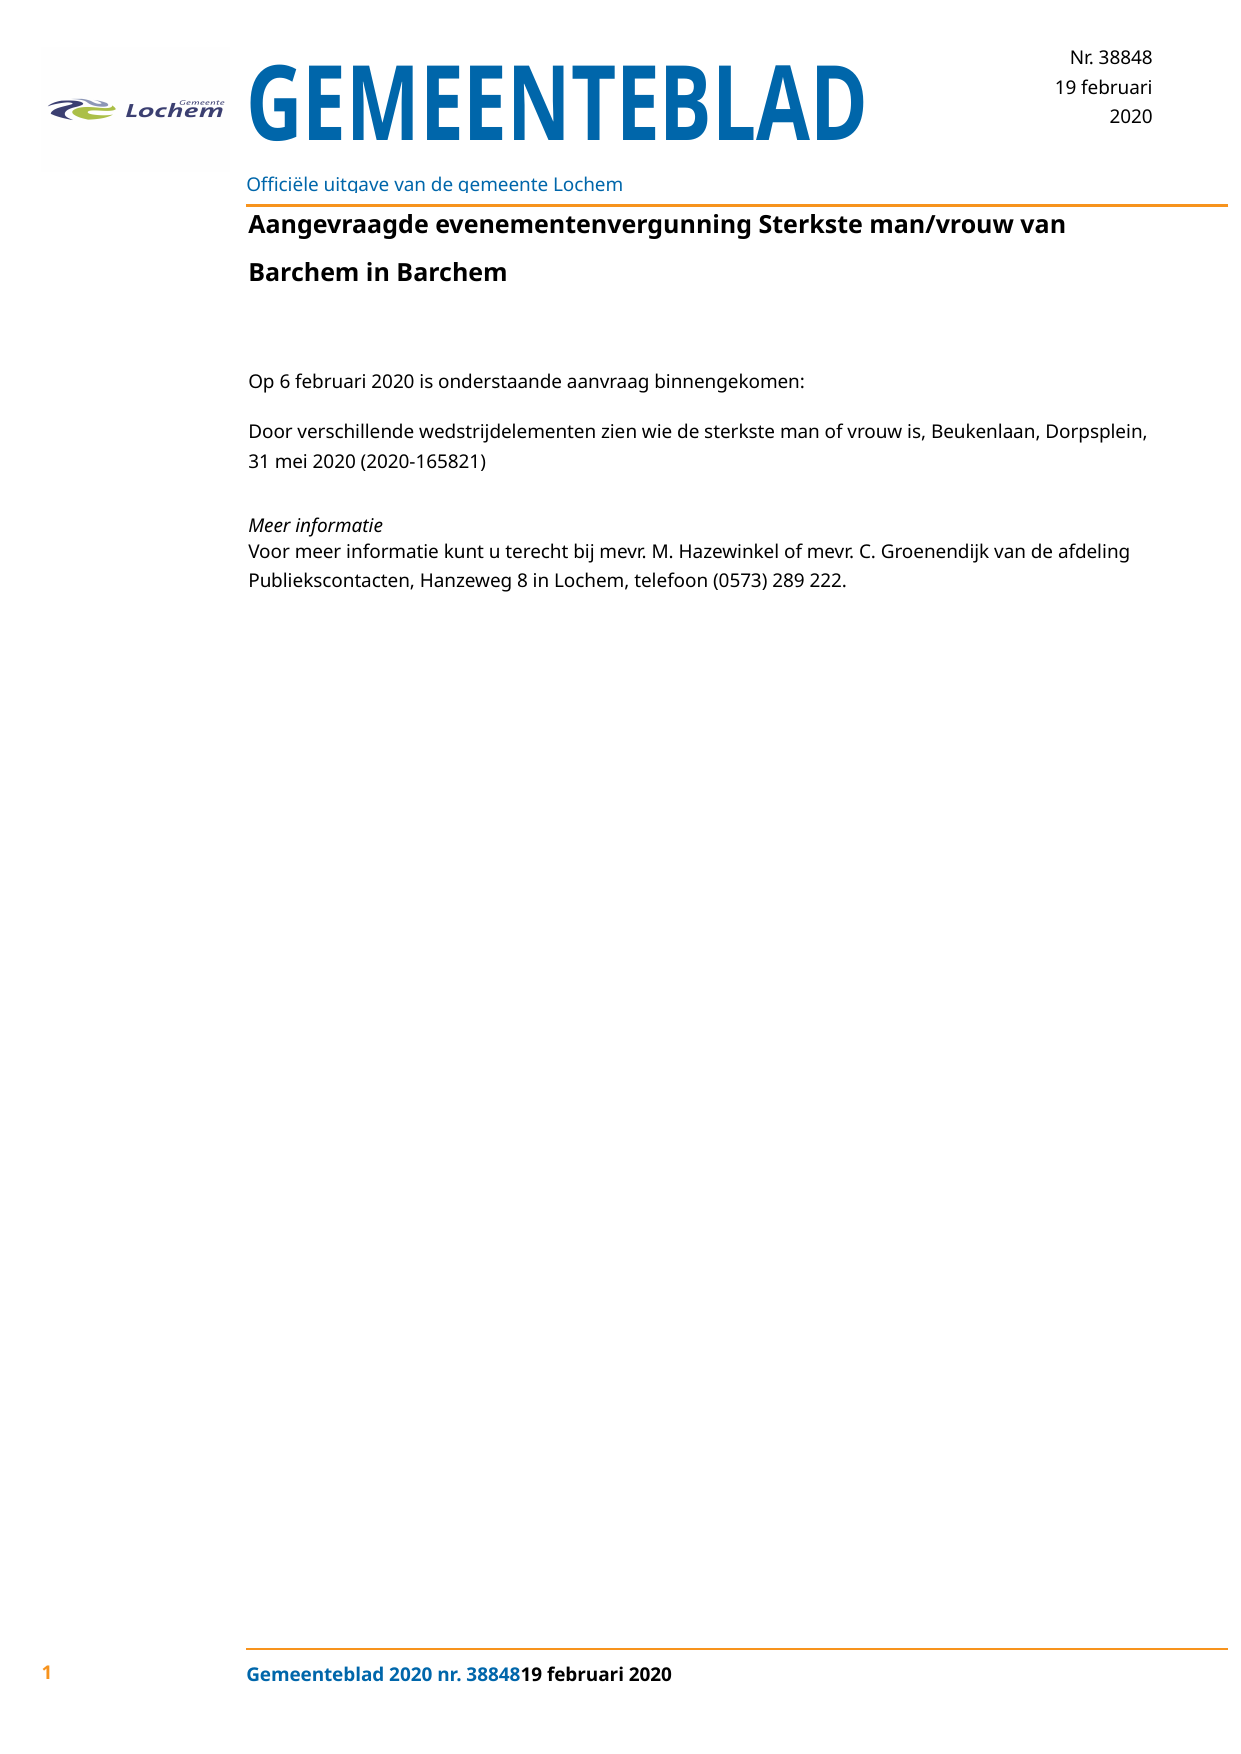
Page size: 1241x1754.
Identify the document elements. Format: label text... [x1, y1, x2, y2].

text Op 6 februari 2020 is onderstaande aanvraag binnengekomen: [248, 368, 1152, 394]
text Aangevraagde evenementenvergunning Sterkste man/vrouw van Barchem in Barchem [248, 207, 1152, 288]
text Meer informatie [248, 512, 1152, 538]
text Voor meer informatie kunt u terecht bij mevr. M. Hazewinkel of mevr. C. Groenendijk van de afdeling Publiekscontacten, Hanzeweg 8 in Lochem, telefoon (0573) 289 222. [248, 538, 1152, 593]
text Door verschillende wedstrijdelementen zien wie de sterkste man of vrouw is, Beukenlaan, Dorpsplein, 31 mei 2020 (2020-165821) [248, 419, 1152, 474]
picture [41, 47, 231, 172]
